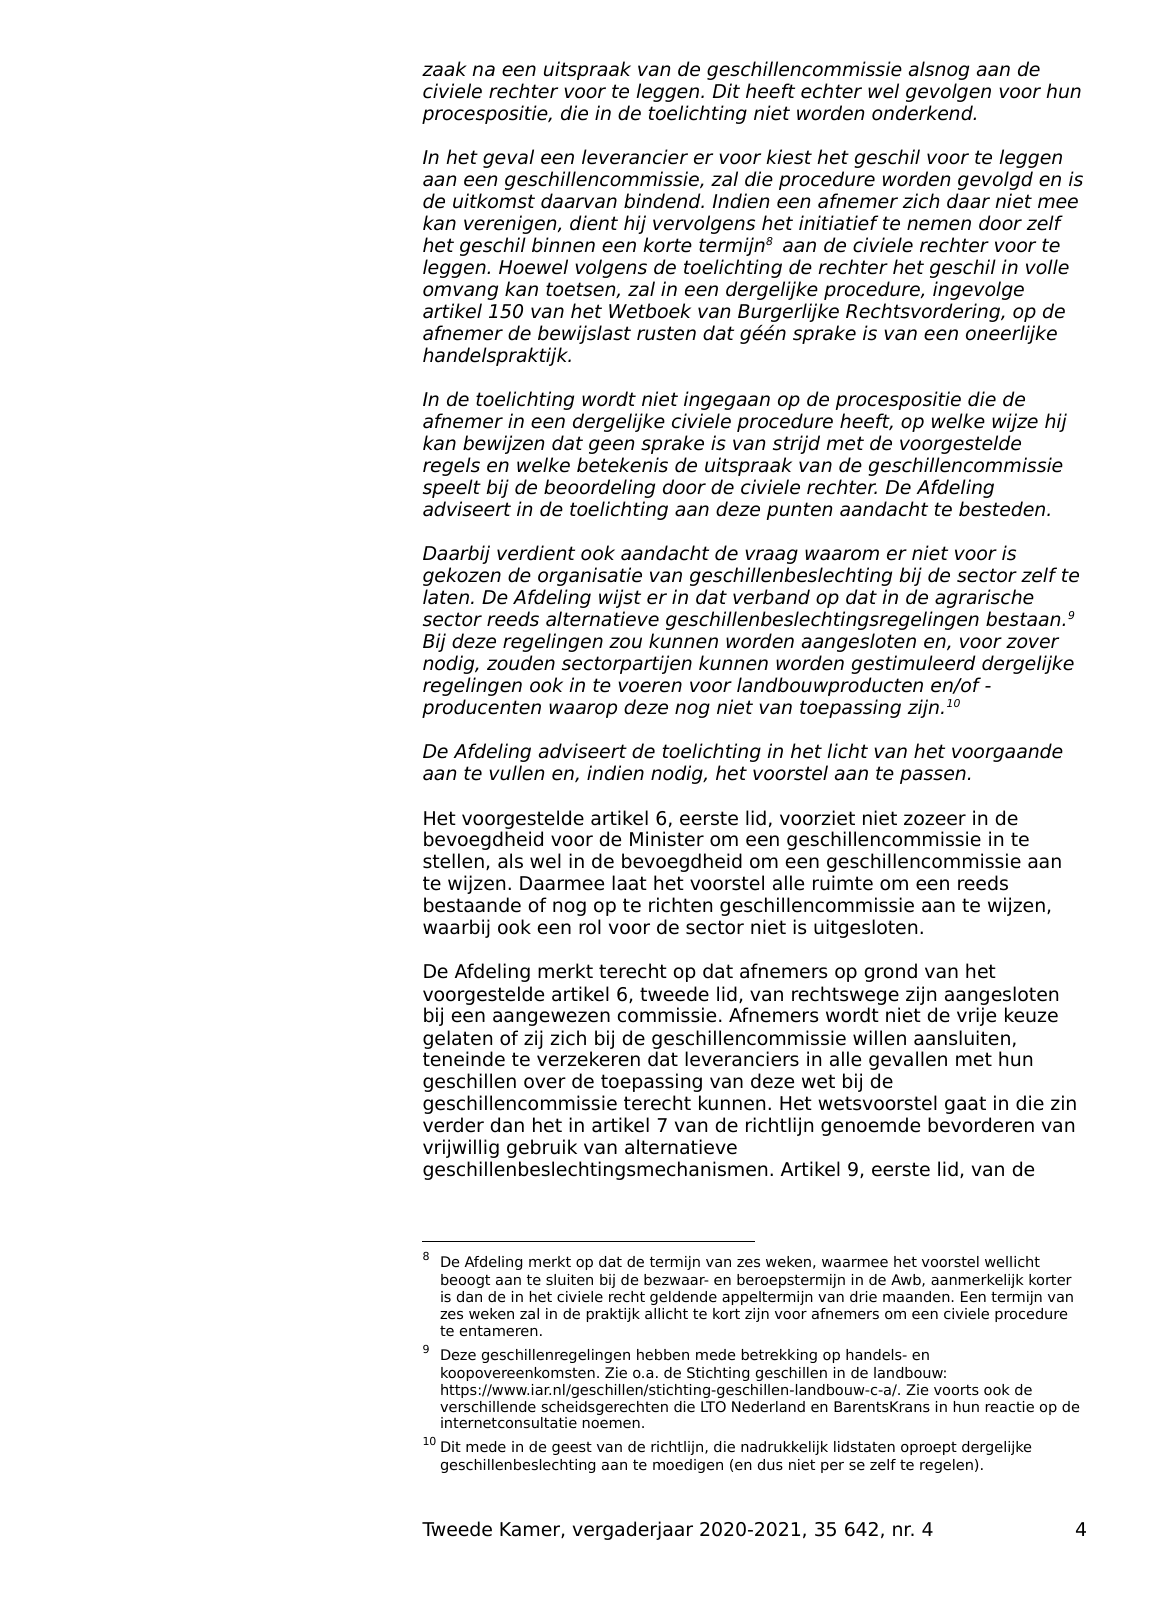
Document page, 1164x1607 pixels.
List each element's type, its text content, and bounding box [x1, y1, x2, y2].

text De Afdeling merkt terecht op dat afnemers op grond van het voorgestelde artikel 6, tweede lid, van rechtswege zijn aangesloten bij een aangewezen commissie. Afnemers wordt niet de vrije keuze gelaten of zij zich bij de geschillencommissie willen aansluiten, teneinde te verzekeren dat leveranciers in alle gevallen met hun geschillen over de toepassing van deze wet bij de geschillencommissie terecht kunnen. Het wetsvoorstel gaat in die zin verder dan het in artikel 7 van de richtlijn genoemde bevorderen van vrijwillig gebruik van alternatieve geschillenbeslechtingsmechanismen. Artikel 9, eerste lid, van de [422, 961, 1087, 1181]
text De Afdeling adviseert de toelichting in het licht van het voorgaande aan te vullen en, indien nodig, het voorstel aan te passen. [422, 741, 1087, 785]
text De Afdeling merkt op dat de termijn van zes weken, waarmee het voorstel wellicht beoogt aan te sluiten bij de bezwaar- en beroepstermijn in de Awb, aanmerkelijk korter is dan de in het civiele recht geldende appeltermijn van drie maanden. Een termijn van zes weken zal in de praktijk allicht te kort zijn voor afnemers om een civiele procedure te entameren. [422, 1250, 1087, 1340]
text zaak na een uitspraak van de geschillencommissie alsnog aan de civiele rechter voor te leggen. Dit heeft echter wel gevolgen voor hun procespositie, die in de toelichting niet worden onderkend. [422, 59, 1087, 125]
text Deze geschillenregelingen hebben mede betrekking op handels- en koopovereenkomsten. Zie o.a. de Stichting geschillen in de landbouw: https://www.iar.nl/geschillen/stichting-geschillen-landbouw-c-a/. Zie voorts ook de verschillende scheidsgerechten die LTO Nederland en BarentsKrans in hun reactie op de internetconsultatie noemen. [422, 1343, 1087, 1432]
text Het voorgestelde artikel 6, eerste lid, voorziet niet zozeer in de bevoegdheid voor de Minister om een geschillencommissie in te stellen, als wel in de bevoegdheid om een geschillencommissie aan te wijzen. Daarmee laat het voorstel alle ruimte om een reeds bestaande of nog op te richten geschillencommissie aan te wijzen, waarbij ook een rol voor de sector niet is uitgesloten. [422, 807, 1087, 939]
text Dit mede in de geest van de richtlijn, die nadrukkelijk lidstaten oproept dergelijke geschillenbeslechting aan te moedigen (en dus niet per se zelf te regelen). [422, 1435, 1087, 1474]
text Daarbij verdient ook aandacht de vraag waarom er niet voor is gekozen de organisatie van geschillenbeslechting bij de sector zelf te laten. De Afdeling wijst er in dat verband op dat in de agrarische sector reeds alternatieve geschillenbeslechtingsregelingen bestaan. Bij deze regelingen zou kunnen worden aangesloten en, voor zover nodig, zouden sectorpartijen kunnen worden gestimuleerd dergelijke regelingen ook in te voeren voor landbouwproducten en/of -producenten waarop deze nog niet van toepassing zijn. [422, 543, 1087, 719]
text In het geval een leverancier er voor kiest het geschil voor te leggen aan een geschillencommissie, zal die procedure worden gevolgd en is de uitkomst daarvan bindend. Indien een afnemer zich daar niet mee kan verenigen, dient hij vervolgens het initiatief te nemen door zelf het geschil binnen een korte termijn aan de civiele rechter voor te leggen. Hoewel volgens de toelichting de rechter het geschil in volle omvang kan toetsen, zal in een dergelijke procedure, ingevolge artikel 150 van het Wetboek van Burgerlijke Rechtsvordering, op de afnemer de bewijslast rusten dat géén sprake is van een oneerlijke handelspraktijk. [422, 147, 1087, 367]
text In de toelichting wordt niet ingegaan op de procespositie die de afnemer in een dergelijke civiele procedure heeft, op welke wijze hij kan bewijzen dat geen sprake is van strijd met de voorgestelde regels en welke betekenis de uitspraak van de geschillencommissie speelt bij de beoordeling door de civiele rechter. De Afdeling adviseert in de toelichting aan deze punten aandacht te besteden. [422, 389, 1087, 521]
